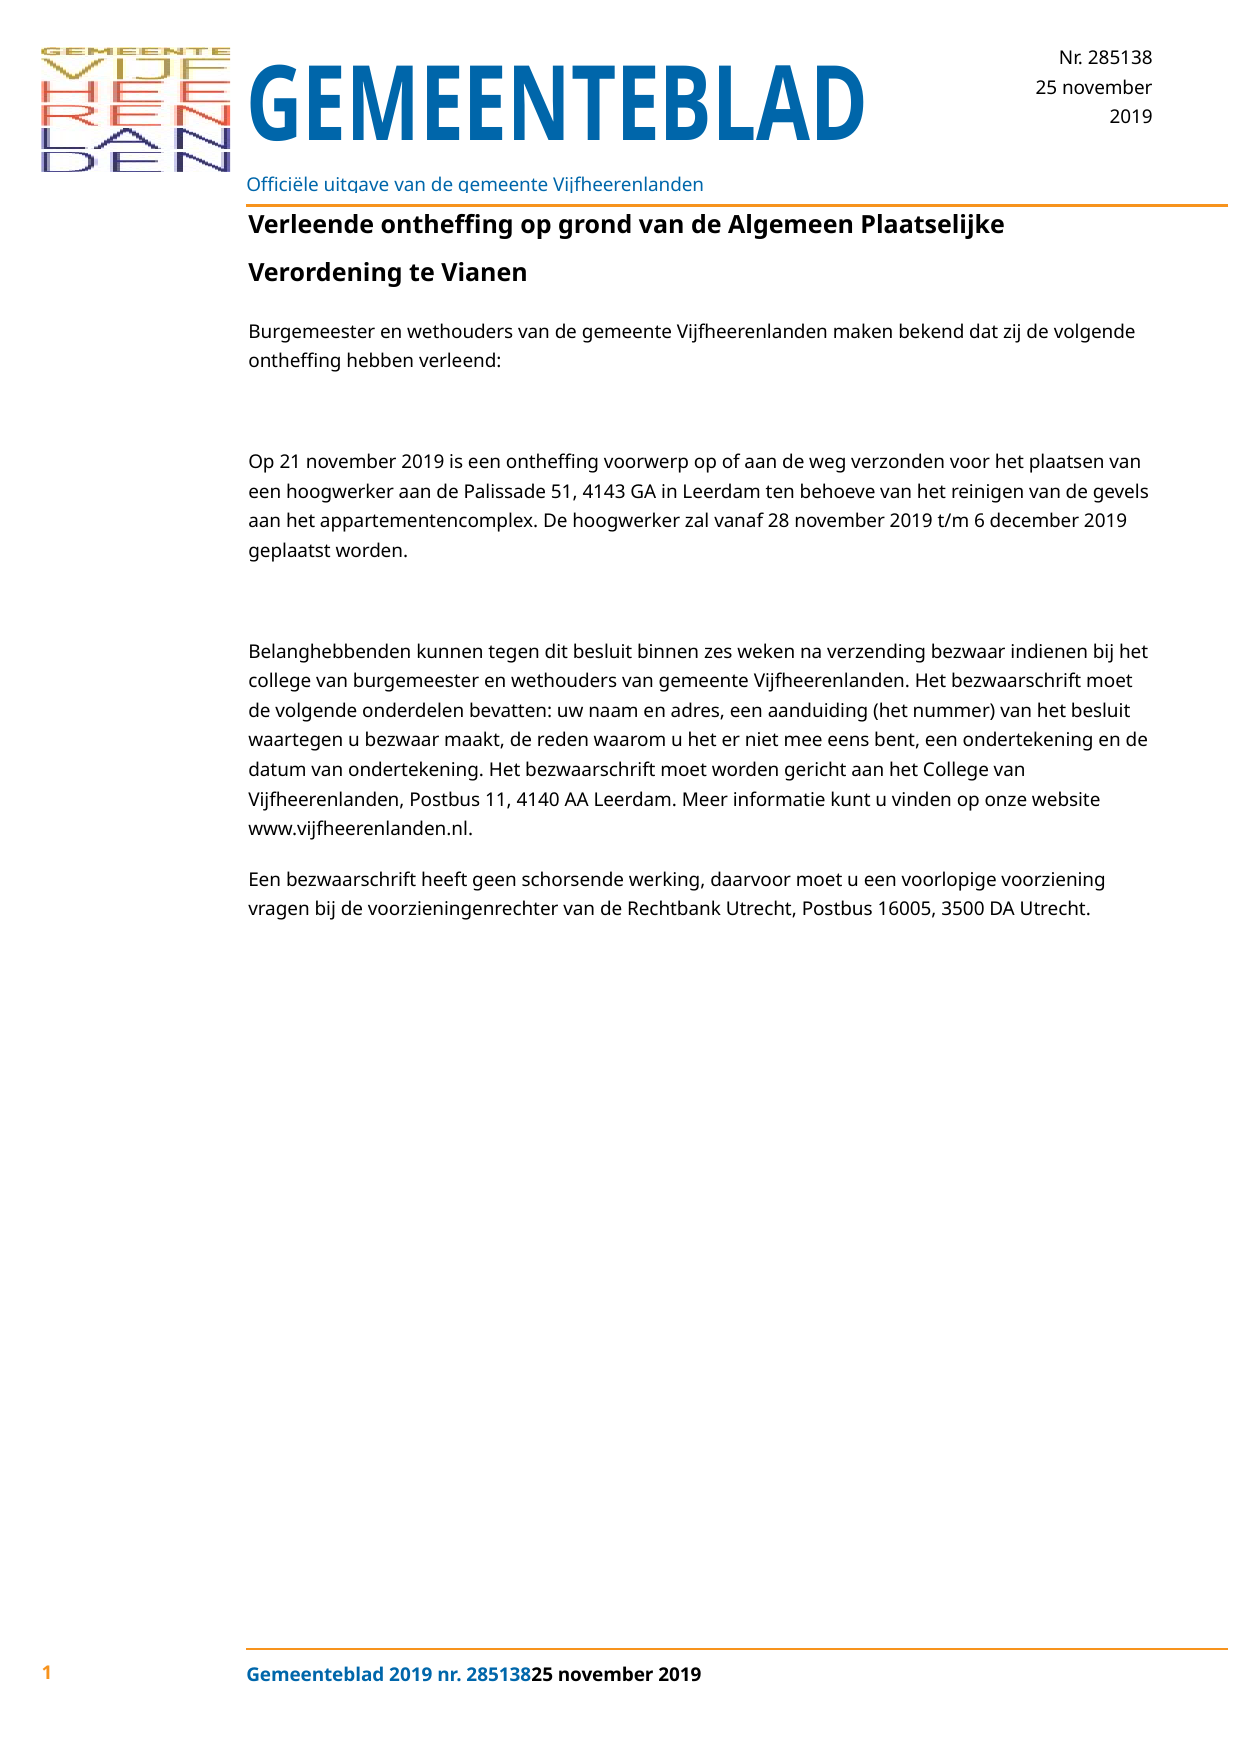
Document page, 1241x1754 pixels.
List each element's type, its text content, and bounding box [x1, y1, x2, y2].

text Op 21 november 2019 is een ontheffing voorwerp op of aan de weg verzonden voor het plaatsen van een hoogwerker aan de Palissade 51, 4143 GA in Leerdam ten behoeve van het reinigen van de gevels aan het appartementencomplex. De hoogwerker zal vanaf 28 november 2019 t/m 6 december 2019 geplaatst worden. [248, 448, 1152, 563]
text Verleende ontheffing op grond van de Algemeen Plaatselijke Verordening te Vianen [248, 207, 1152, 288]
text Een bezwaarschrift heeft geen schorsende werking, daarvoor moet u een voorlopige voorziening vragen bij de voorzieningenrechter van de Rechtbank Utrecht, Postbus 16005, 3500 DA Utrecht. [248, 866, 1152, 921]
text Belanghebbenden kunnen tegen dit besluit binnen zes weken na verzending bezwaar indienen bij het college van burgemeester en wethouders van gemeente Vijfheerenlanden. Het bezwaarschrift moet de volgende onderdelen bevatten: uw naam en adres, een aanduiding (het nummer) van het besluit waartegen u bezwaar maakt, de reden waarom u het er niet mee eens bent, een ondertekening en de datum van ondertekening. Het bezwaarschrift moet worden gericht aan het College van Vijfheerenlanden, Postbus 11, 4140 AA Leerdam. Meer informatie kunt u vinden op onze website www.vijfheerenlanden.nl. [248, 638, 1152, 841]
picture [41, 47, 231, 172]
text Burgemeester en wethouders van de gemeente Vijfheerenlanden maken bekend dat zij de volgende ontheffing hebben verleend: [248, 318, 1152, 373]
